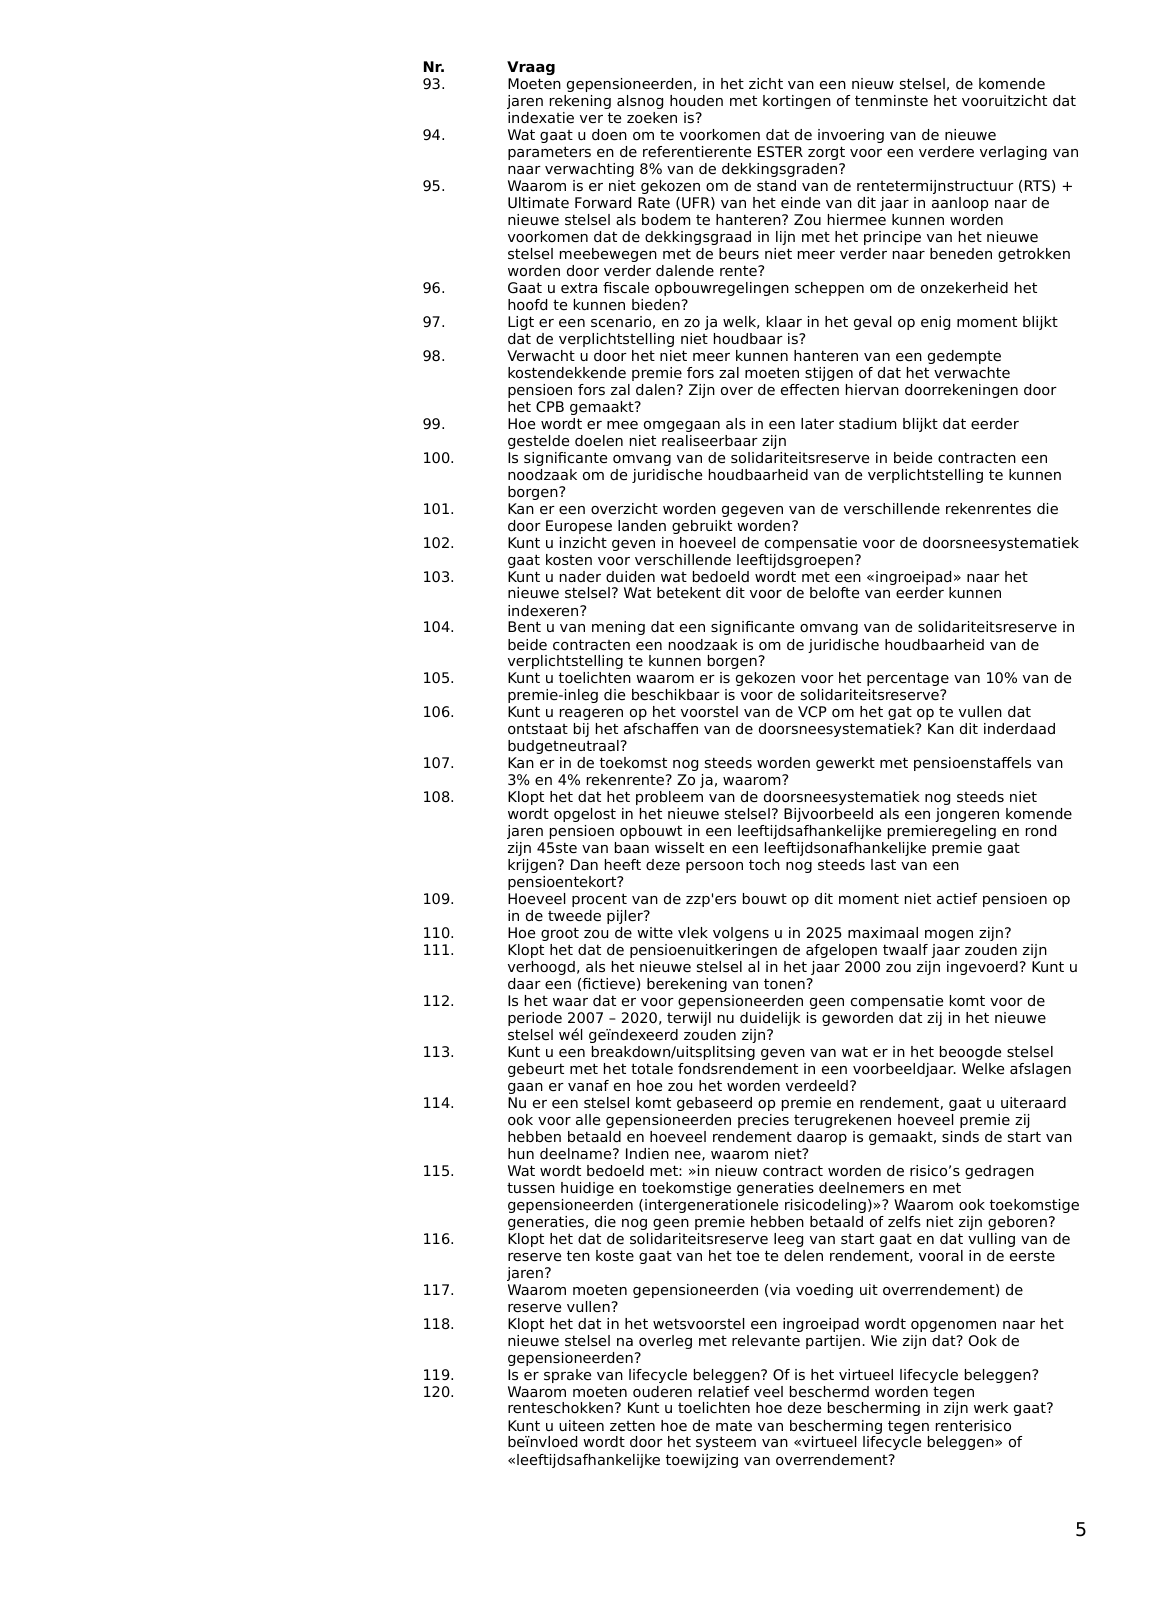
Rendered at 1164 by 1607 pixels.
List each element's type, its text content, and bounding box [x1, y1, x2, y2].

table_cell 103. [422, 569, 501, 619]
table_cell Hoeveel procent van de zzp'ers bouwt op dit moment niet actief pensioen op in de tweede pijler? [501, 891, 1087, 925]
table_cell 114. [422, 1095, 501, 1163]
table_cell 111. [422, 942, 501, 993]
table_cell Waarom moeten ouderen relatief veel beschermd worden tegen renteschokken? Kunt u toelichten hoe deze bescherming in zijn werk gaat? Kunt u uiteen zetten hoe de mate van bescherming tegen renterisico beïnvloed wordt door het systeem van «virtueel lifecycle beleggen» of «leeftijdsafhankelijke toewijzing van overrendement? [501, 1384, 1087, 1468]
table_cell 105. [422, 670, 501, 704]
table_cell Waarom is er niet gekozen om de stand van de rentetermijnstructuur (RTS) + Ultimate Forward Rate (UFR) van het einde van dit jaar in aanloop naar de nieuwe stelsel als bodem te hanteren? Zou hiermee kunnen worden voorkomen dat de dekkingsgraad in lijn met het principe van het nieuwe stelsel meebewegen met de beurs niet meer verder naar beneden getrokken worden door verder dalende rente? [501, 178, 1087, 280]
table_cell Nu er een stelsel komt gebaseerd op premie en rendement, gaat u uiteraard ook voor alle gepensioneerden precies terugrekenen hoeveel premie zij hebben betaald en hoeveel rendement daarop is gemaakt, sinds de start van hun deelname? Indien nee, waarom niet? [501, 1095, 1087, 1163]
table_cell 99. [422, 416, 501, 449]
table_cell 109. [422, 891, 501, 925]
table_cell 116. [422, 1231, 501, 1282]
table_cell Kunt u toelichten waarom er is gekozen voor het percentage van 10% van de premie-inleg die beschikbaar is voor de solidariteitsreserve? [501, 670, 1087, 704]
table_cell 104. [422, 619, 501, 670]
table_cell Waarom moeten gepensioneerden (via voeding uit overrendement) de reserve vullen? [501, 1282, 1087, 1316]
table_cell 119. [422, 1366, 501, 1383]
table_cell Ligt er een scenario, en zo ja welk, klaar in het geval op enig moment blijkt dat de verplichtstelling niet houdbaar is? [501, 314, 1087, 348]
table_cell 102. [422, 535, 501, 568]
table_cell Klopt het dat in het wetsvoorstel een ingroeipad wordt opgenomen naar het nieuwe stelsel na overleg met relevante partijen. Wie zijn dat? Ook de gepensioneerden? [501, 1316, 1087, 1366]
table_cell 118. [422, 1316, 501, 1366]
table_cell 117. [422, 1282, 501, 1316]
table_cell Moeten gepensioneerden, in het zicht van een nieuw stelsel, de komende jaren rekening alsnog houden met kortingen of tenminste het vooruitzicht dat indexatie ver te zoeken is? [501, 76, 1087, 127]
table_cell Klopt het dat het probleem van de doorsneesystematiek nog steeds niet wordt opgelost in het nieuwe stelsel? Bijvoorbeeld als een jongeren komende jaren pensioen opbouwt in een leeftijdsafhankelijke premieregeling en rond zijn 45ste van baan wisselt en een leeftijdsonafhankelijke premie gaat krijgen? Dan heeft deze persoon toch nog steeds last van een pensioentekort? [501, 789, 1087, 891]
table_cell Gaat u extra fiscale opbouwregelingen scheppen om de onzekerheid het hoofd te kunnen bieden? [501, 280, 1087, 314]
table_cell 113. [422, 1044, 501, 1095]
table_cell Hoe groot zou de witte vlek volgens u in 2025 maximaal mogen zijn? [501, 925, 1087, 942]
table_cell Kunt u reageren op het voorstel van de VCP om het gat op te vullen dat ontstaat bij het afschaffen van de doorsneesystematiek? Kan dit inderdaad budgetneutraal? [501, 704, 1087, 755]
table_cell 94. [422, 127, 501, 178]
table_cell 108. [422, 789, 501, 891]
table_cell 112. [422, 993, 501, 1044]
table_cell Kunt u een breakdown/uitsplitsing geven van wat er in het beoogde stelsel gebeurt met het totale fondsrendement in een voorbeeldjaar. Welke afslagen gaan er vanaf en hoe zou het worden verdeeld? [501, 1044, 1087, 1095]
table_cell 96. [422, 280, 501, 314]
table_header Vraag [501, 59, 1087, 76]
table_cell Is het waar dat er voor gepensioneerden geen compensatie komt voor de periode 2007 – 2020, terwijl nu duidelijk is geworden dat zij in het nieuwe stelsel wél geïndexeerd zouden zijn? [501, 993, 1087, 1044]
table_cell 95. [422, 178, 501, 280]
table_cell Klopt het dat de pensioenuitkeringen de afgelopen twaalf jaar zouden zijn verhoogd, als het nieuwe stelsel al in het jaar 2000 zou zijn ingevoerd? Kunt u daar een (fictieve) berekening van tonen? [501, 942, 1087, 993]
table_cell Klopt het dat de solidariteitsreserve leeg van start gaat en dat vulling van de reserve ten koste gaat van het toe te delen rendement, vooral in de eerste jaren? [501, 1231, 1087, 1282]
table_cell 115. [422, 1163, 501, 1231]
table_cell Verwacht u door het niet meer kunnen hanteren van een gedempte kostendekkende premie fors zal moeten stijgen of dat het verwachte pensioen fors zal dalen? Zijn over de effecten hiervan doorrekeningen door het CPB gemaakt? [501, 348, 1087, 416]
table_cell Wat gaat u doen om te voorkomen dat de invoering van de nieuwe parameters en de referentierente ESTER zorgt voor een verdere verlaging van naar verwachting 8% van de dekkingsgraden? [501, 127, 1087, 178]
table_cell Bent u van mening dat een significante omvang van de solidariteitsreserve in beide contracten een noodzaak is om de juridische houdbaarheid van de verplichtstelling te kunnen borgen? [501, 619, 1087, 670]
table_cell 100. [422, 450, 501, 501]
table_cell Is er sprake van lifecycle beleggen? Of is het virtueel lifecycle beleggen? [501, 1366, 1087, 1383]
table_cell 110. [422, 925, 501, 942]
table_header Nr. [422, 59, 501, 76]
table_cell 97. [422, 314, 501, 348]
table_cell Kunt u inzicht geven in hoeveel de compensatie voor de doorsneesystematiek gaat kosten voor verschillende leeftijdsgroepen? [501, 535, 1087, 568]
table_cell Kunt u nader duiden wat bedoeld wordt met een «ingroeipad» naar het nieuwe stelsel? Wat betekent dit voor de belofte van eerder kunnen indexeren? [501, 569, 1087, 619]
table_cell Wat wordt bedoeld met: »in nieuw contract worden de risico’s gedragen tussen huidige en toekomstige generaties deelnemers en met gepensioneerden (intergenerationele risicodeling)»? Waarom ook toekomstige generaties, die nog geen premie hebben betaald of zelfs niet zijn geboren? [501, 1163, 1087, 1231]
table_cell Is significante omvang van de solidariteitsreserve in beide contracten een noodzaak om de juridische houdbaarheid van de verplichtstelling te kunnen borgen? [501, 450, 1087, 501]
table_cell Kan er een overzicht worden gegeven van de verschillende rekenrentes die door Europese landen gebruikt worden? [501, 501, 1087, 534]
table_cell 120. [422, 1384, 501, 1468]
table_cell Kan er in de toekomst nog steeds worden gewerkt met pensioenstaffels van 3% en 4% rekenrente? Zo ja, waarom? [501, 755, 1087, 789]
table_cell 98. [422, 348, 501, 416]
table_cell 101. [422, 501, 501, 534]
table_cell Hoe wordt er mee omgegaan als in een later stadium blijkt dat eerder gestelde doelen niet realiseerbaar zijn [501, 416, 1087, 449]
table_cell 107. [422, 755, 501, 789]
table_cell 93. [422, 76, 501, 127]
table_cell 106. [422, 704, 501, 755]
